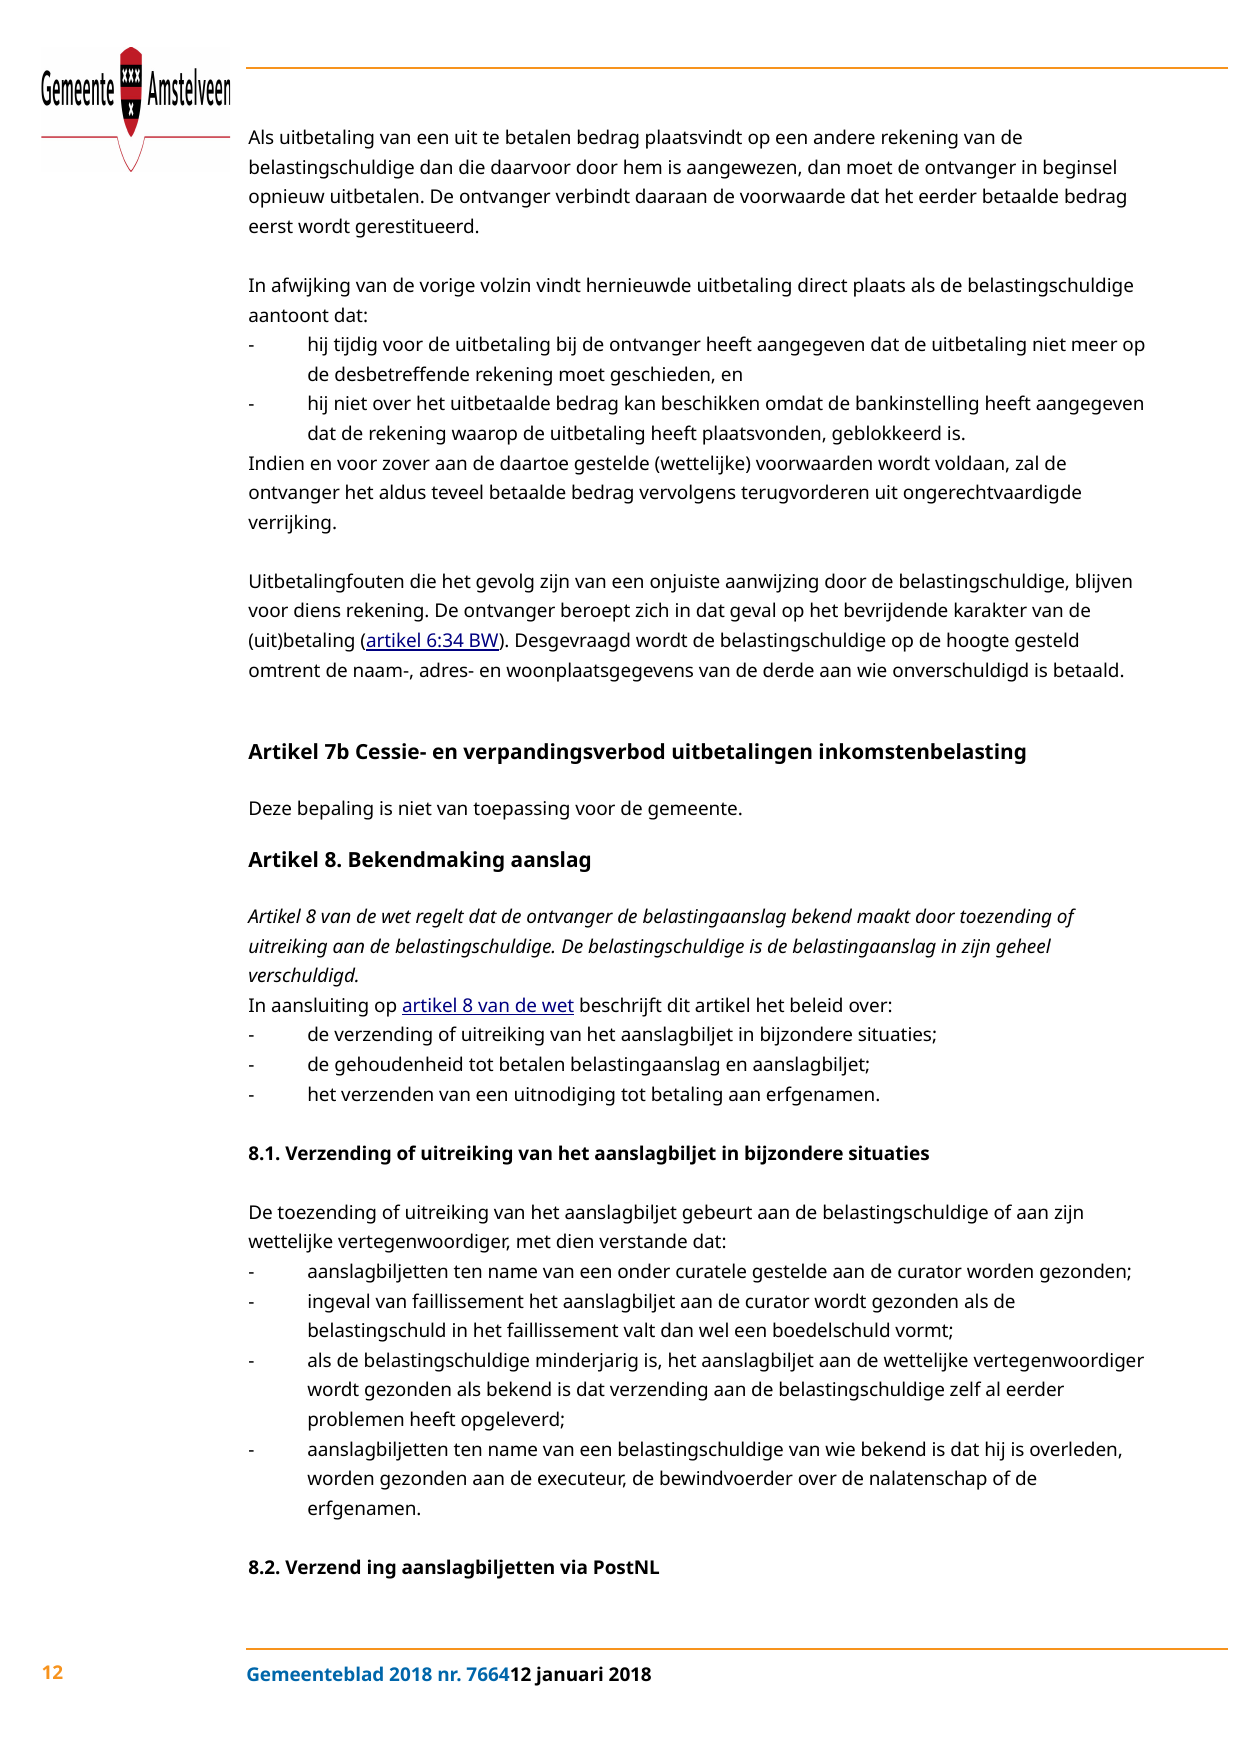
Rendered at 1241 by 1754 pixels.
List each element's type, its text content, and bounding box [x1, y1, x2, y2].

list aanslagbiljetten ten name van een onder curatele gestelde aan de curator worden gezonden; [248, 1258, 1152, 1284]
text Indien en voor zover aan de daartoe gestelde (wettelijke) voorwaarden wordt voldaan, zal de ontvanger het aldus teveel betaalde bedrag vervolgens terugvorderen uit ongerechtvaardigde verrijking. [248, 450, 1152, 535]
text Artikel 8. Bekendmaking aanslag [248, 845, 1152, 874]
text Artikel 7b Cessie- en verpandingsverbod uitbetalingen inkomstenbelasting [248, 737, 1152, 765]
list hij niet over het uitbetaalde bedrag kan beschikken omdat de bankinstelling heeft aangegeven dat de rekening waarop de uitbetaling heeft plaatsvonden, geblokkeerd is. [248, 391, 1152, 446]
list de verzending of uitreiking van het aanslagbiljet in bijzondere situaties; [248, 1022, 1152, 1047]
list hij tijdig voor de uitbetaling bij de ontvanger heeft aangegeven dat de uitbetaling niet meer op de desbetreffende rekening moet geschieden, en [248, 331, 1152, 387]
text Deze bepaling is niet van toepassing voor de gemeente. [248, 795, 1152, 821]
list het verzenden van een uitnodiging tot betaling aan erfgenamen. [248, 1081, 1152, 1107]
text De toezending of uitreiking van het aanslagbiljet gebeurt aan de belastingschuldige of aan zijn wettelijke vertegenwoordiger, met dien verstande dat: [248, 1199, 1152, 1254]
text In afwijking van de vorige volzin vindt hernieuwde uitbetaling direct plaats als de belastingschuldige aantoont dat: [248, 272, 1152, 328]
list de gehoudenheid tot betalen belastingaanslag en aanslagbiljet; [248, 1051, 1152, 1077]
text 8.2. Verzend ing aanslagbiljetten via PostNL [248, 1554, 1152, 1580]
text Als uitbetaling van een uit te betalen bedrag plaatsvindt op een andere rekening van de belastingschuldige dan die daarvoor door hem is aangewezen, dan moet de ontvanger in beginsel opnieuw uitbetalen. De ontvanger verbindt daaraan de voorwaarde dat het eerder betaalde bedrag eerst wordt gerestitueerd. [248, 124, 1152, 239]
text Artikel 8 van de wet regelt dat de ontvanger de belastingaanslag bekend maakt door toezending of uitreiking aan de belastingschuldige. De belastingschuldige is de belastingaanslag in zijn geheel verschuldigd. [248, 903, 1152, 988]
list aanslagbiljetten ten name van een belastingschuldige van wie bekend is dat hij is overleden, worden gezonden aan de executeur, de bewindvoerder over de nalatenschap of de erfgenamen. [248, 1436, 1152, 1521]
picture [41, 47, 231, 172]
list ingeval van faillissement het aanslagbiljet aan de curator wordt gezonden als de belastingschuld in het faillissement valt dan wel een boedelschuld vormt; [248, 1288, 1152, 1343]
text Uitbetalingfouten die het gevolg zijn van een onjuiste aanwijzing door de belastingschuldige, blijven voor diens rekening. De ontvanger beroept zich in dat geval op het bevrijdende karakter van de (uit)betaling (artikel 6:34 BW). Desgevraagd wordt de belastingschuldige op de hoogte gesteld omtrent de naam-, adres- en woonplaatsgegevens van de derde aan wie onverschuldigd is betaald. [248, 568, 1152, 683]
text 8.1. Verzending of uitreiking van het aanslagbiljet in bijzondere situaties [248, 1140, 1152, 1166]
text In aansluiting op artikel 8 van de wet beschrijft dit artikel het beleid over: [248, 992, 1152, 1018]
list als de belastingschuldige minderjarig is, het aanslagbiljet aan de wettelijke vertegenwoordiger wordt gezonden als bekend is dat verzending aan de belastingschuldige zelf al eerder problemen heeft opgeleverd; [248, 1347, 1152, 1432]
